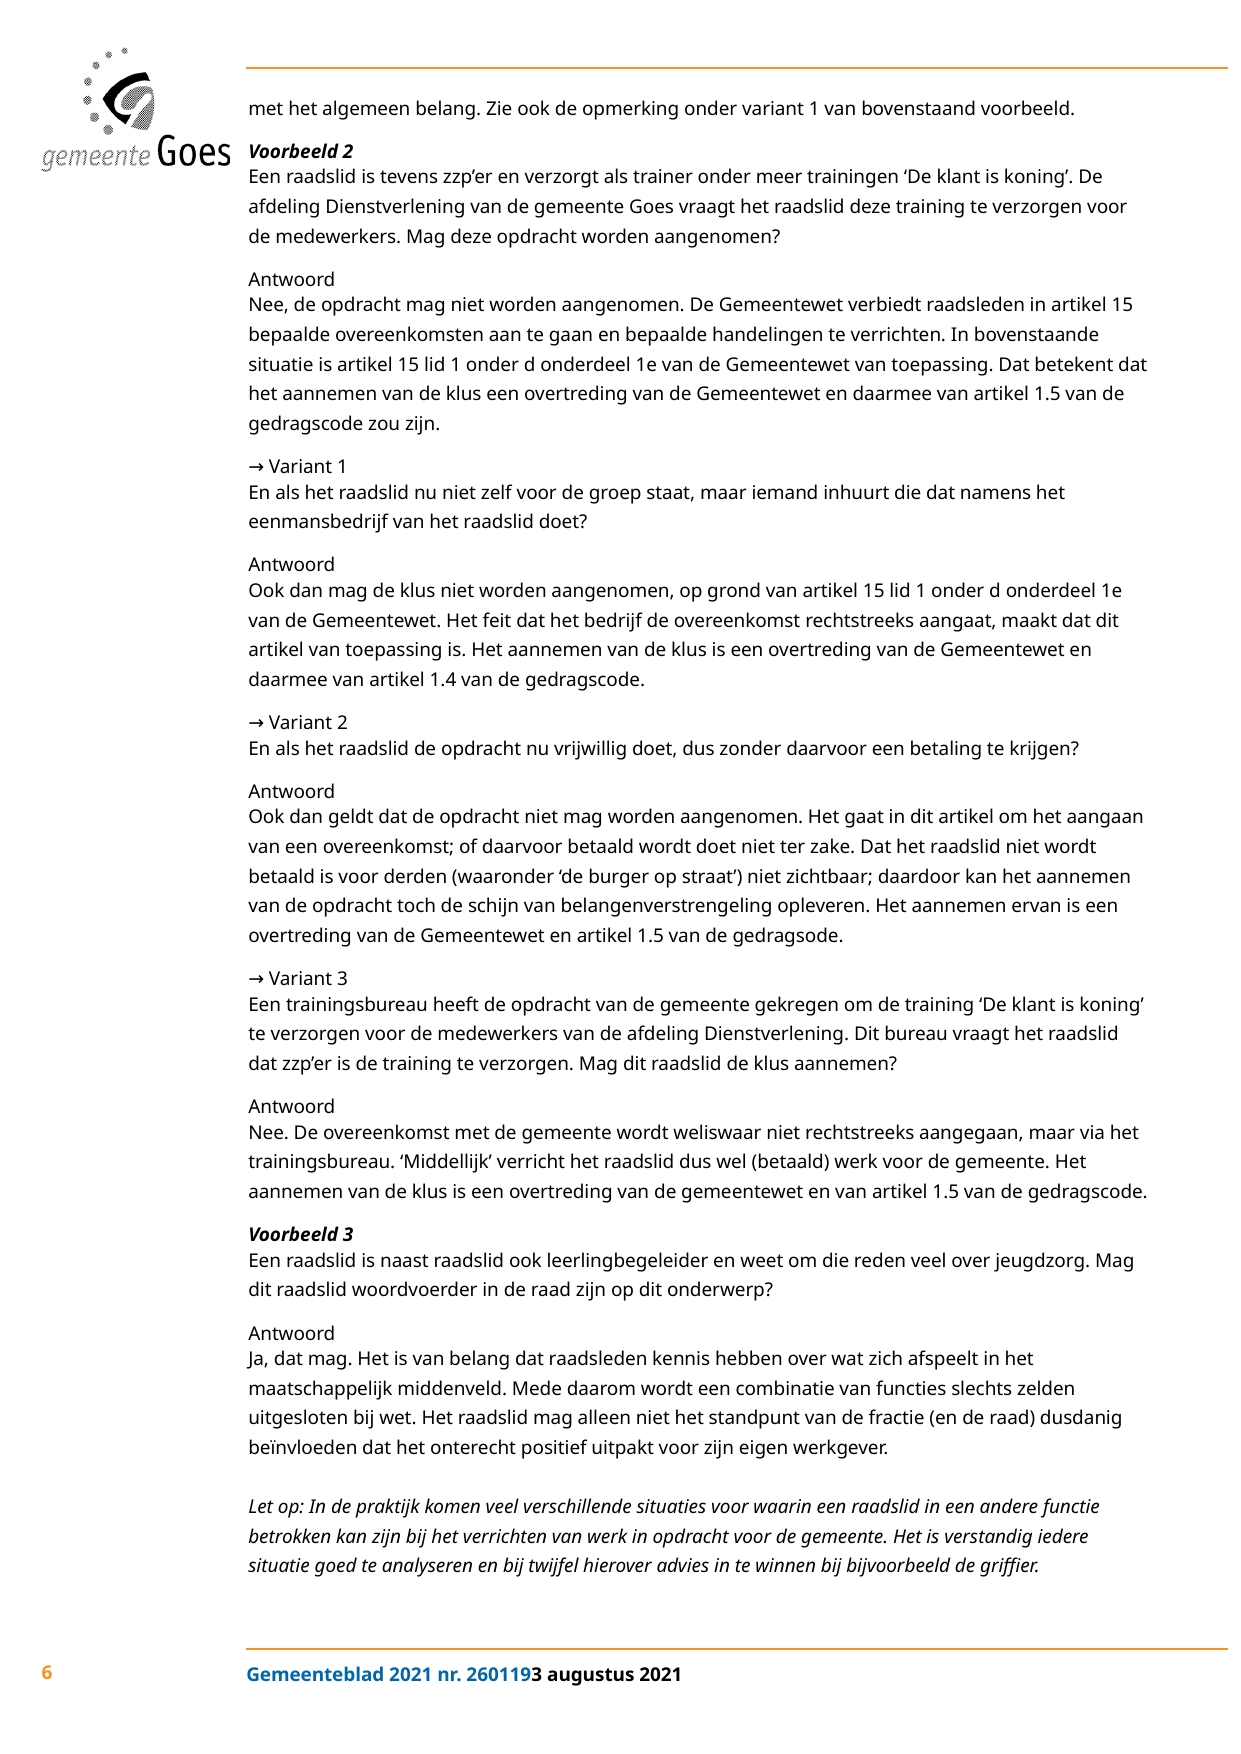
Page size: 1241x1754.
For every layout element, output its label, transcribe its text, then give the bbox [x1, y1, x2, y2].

text Antwoord [248, 552, 1152, 577]
text Ja, dat mag. Het is van belang dat raadsleden kennis hebben over wat zich afspeelt in het maatschappelijk middenveld. Mede daarom wordt een combinatie van functies slechts zelden uitgesloten bij wet. Het raadslid mag alleen niet het standpunt van de fractie (en de raad) dusdanig beïnvloeden dat het onterecht positief uitpakt voor zijn eigen werkgever. [248, 1345, 1152, 1460]
text Let op: In de praktijk komen veel verschillende situaties voor waarin een raadslid in een andere functie betrokken kan zijn bij het verrichten van werk in opdracht voor de gemeente. Het is verstandig iedere situatie goed te analyseren en bij twijfel hierover advies in te winnen bij bijvoorbeeld de griffier. [248, 1493, 1152, 1578]
text → Variant 2 [248, 709, 1152, 735]
text Nee, de opdracht mag niet worden aangenomen. De Gemeentewet verbiedt raadsleden in artikel 15 bepaalde overeenkomsten aan te gaan en bepaalde handelingen te verrichten. In bovenstaande situatie is artikel 15 lid 1 onder d onderdeel 1e van de Gemeentewet van toepassing. Dat betekent dat het aannemen van de klus een overtreding van de Gemeentewet en daarmee van artikel 1.5 van de gedragscode zou zijn. [248, 292, 1152, 436]
text Antwoord [248, 778, 1152, 804]
text Ook dan mag de klus niet worden aangenomen, op grond van artikel 15 lid 1 onder d onderdeel 1e van de Gemeentewet. Het feit dat het bedrijf de overeenkomst rechtstreeks aangaat, maakt dat dit artikel van toepassing is. Het aannemen van de klus is een overtreding van de Gemeentewet en daarmee van artikel 1.4 van de gedragscode. [248, 577, 1152, 692]
picture [41, 47, 231, 172]
text En als het raadslid nu niet zelf voor de groep staat, maar iemand inhuurt die dat namens het eenmansbedrijf van het raadslid doet? [248, 479, 1152, 534]
text Nee. De overeenkomst met de gemeente wordt weliswaar niet rechtstreeks aangegaan, maar via het trainingsbureau. ‘Middellijk’ verricht het raadslid dus wel (betaald) werk voor de gemeente. Het aannemen van de klus is een overtreding van de gemeentewet en van artikel 1.5 van de gedragscode. [248, 1119, 1152, 1204]
text Een raadslid is tevens zzp’er en verzorgt als trainer onder meer trainingen ‘De klant is koning’. De afdeling Dienstverlening van de gemeente Goes vraagt het raadslid deze training te verzorgen voor de medewerkers. Mag deze opdracht worden aangenomen? [248, 164, 1152, 248]
text Voorbeeld 3 [248, 1221, 1152, 1247]
text En als het raadslid de opdracht nu vrijwillig doet, dus zonder daarvoor een betaling te krijgen? [248, 735, 1152, 761]
text Antwoord [248, 266, 1152, 292]
text Antwoord [248, 1093, 1152, 1119]
text Een trainingsbureau heeft de opdracht van de gemeente gekregen om de training ‘De klant is koning’ te verzorgen voor de medewerkers van de afdeling Dienstverlening. Dit bureau vraagt het raadslid dat zzp’er is de training te verzorgen. Mag dit raadslid de klus aannemen? [248, 991, 1152, 1076]
text Een raadslid is naast raadslid ook leerlingbegeleider en weet om die reden veel over jeugdzorg. Mag dit raadslid woordvoerder in de raad zijn op dit onderwerp? [248, 1247, 1152, 1302]
text Ook dan geldt dat de opdracht niet mag worden aangenomen. Het gaat in dit artikel om het aangaan van een overeenkomst; of daarvoor betaald wordt doet niet ter zake. Dat het raadslid niet wordt betaald is voor derden (waaronder ‘de burger op straat’) niet zichtbaar; daardoor kan het aannemen van de opdracht toch de schijn van belangenverstrengeling opleveren. Het aannemen ervan is een overtreding van de Gemeentewet en artikel 1.5 van de gedragsode. [248, 804, 1152, 948]
text Voorbeeld 2 [248, 138, 1152, 164]
text → Variant 1 [248, 453, 1152, 479]
text met het algemeen belang. Zie ook de opmerking onder variant 1 van bovenstaand voorbeeld. [248, 95, 1152, 121]
text Antwoord [248, 1320, 1152, 1345]
text → Variant 3 [248, 965, 1152, 991]
